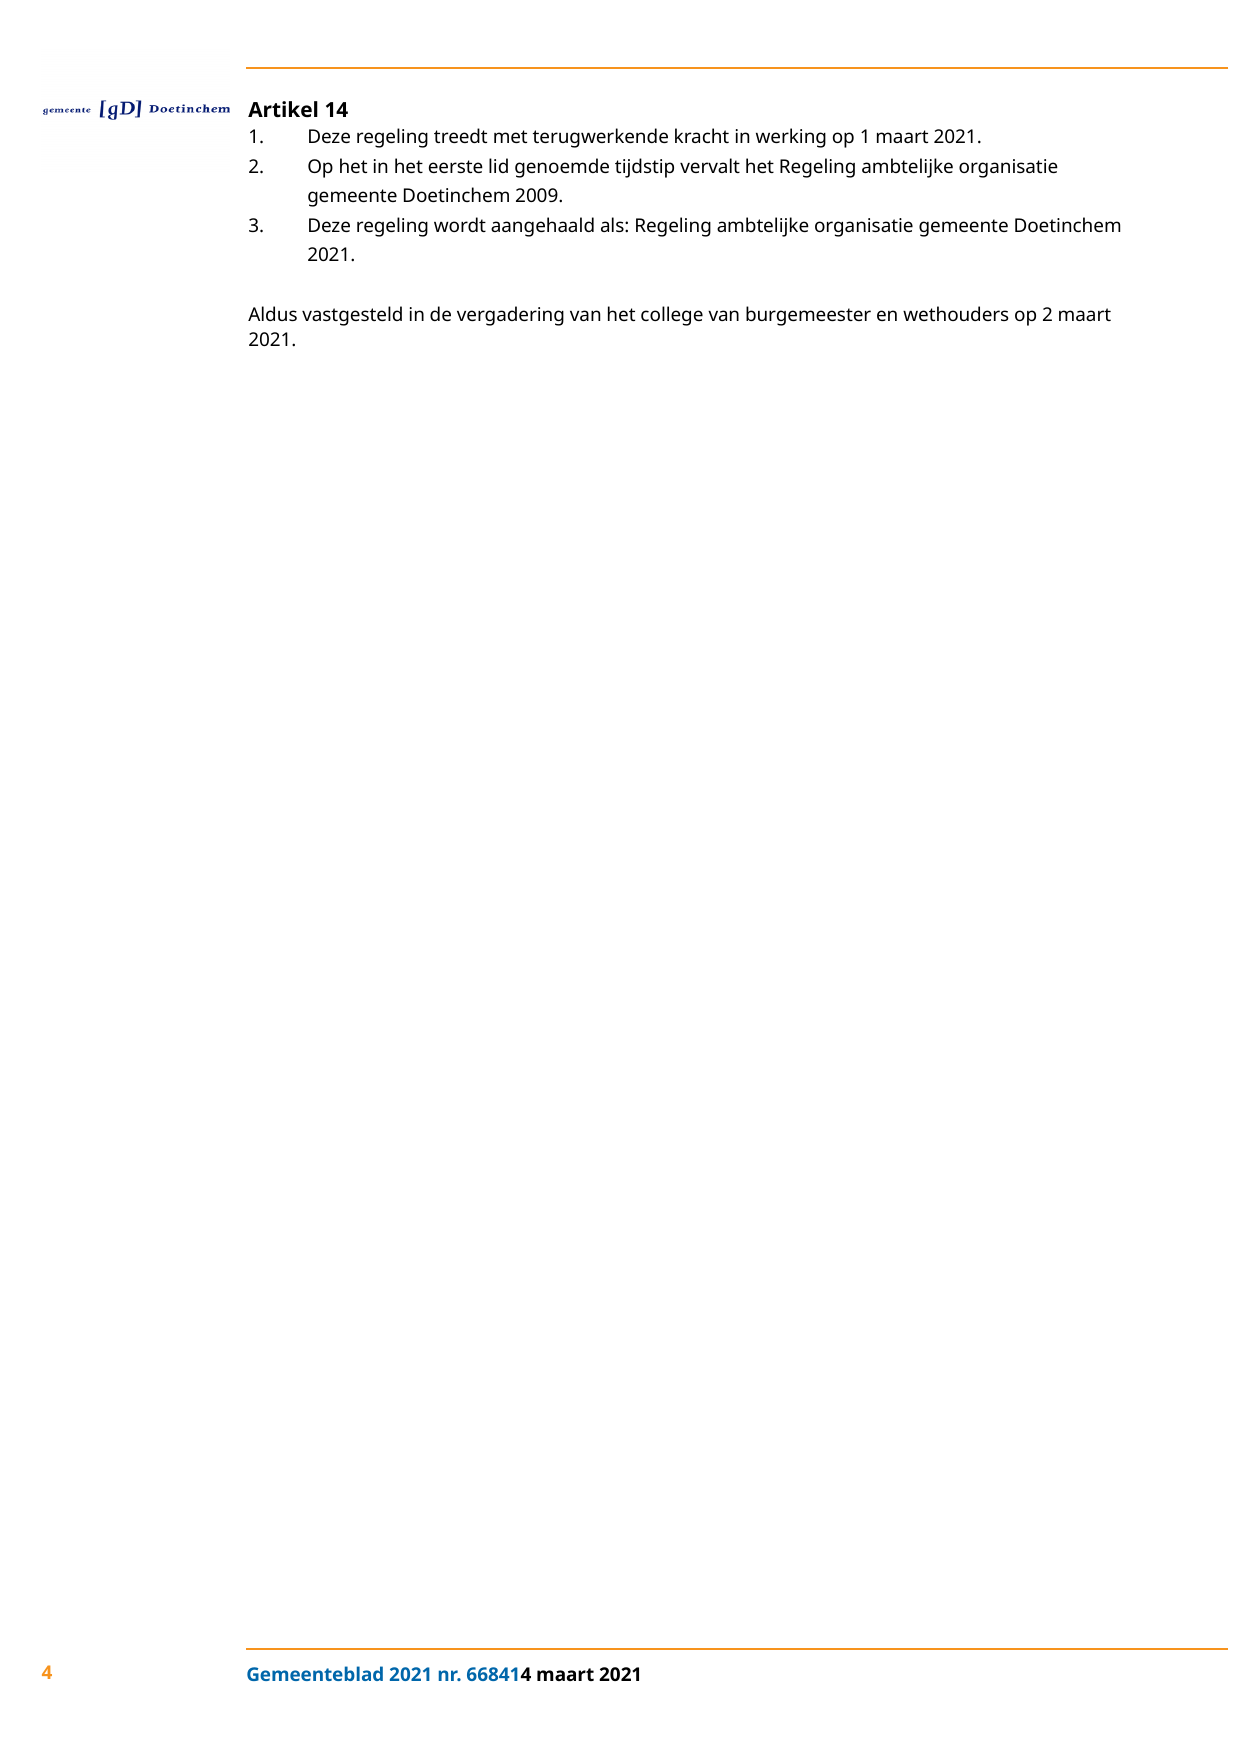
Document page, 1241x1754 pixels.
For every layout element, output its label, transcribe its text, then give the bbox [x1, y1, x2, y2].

text Artikel 14 [248, 95, 1152, 123]
list Deze regeling treedt met terugwerkende kracht in werking op 1 maart 2021. [248, 123, 1152, 149]
list Deze regeling wordt aangehaald als: Regeling ambtelijke organisatie gemeente Doetinchem 2021. [248, 212, 1152, 267]
list Op het in het eerste lid genoemde tijdstip vervalt het Regeling ambtelijke organisatie gemeente Doetinchem 2009. [248, 153, 1152, 208]
text Aldus vastgesteld in de vergadering van het college van burgemeester en wethouders op 2 maart 2021. [248, 301, 1152, 352]
picture [41, 47, 231, 172]
